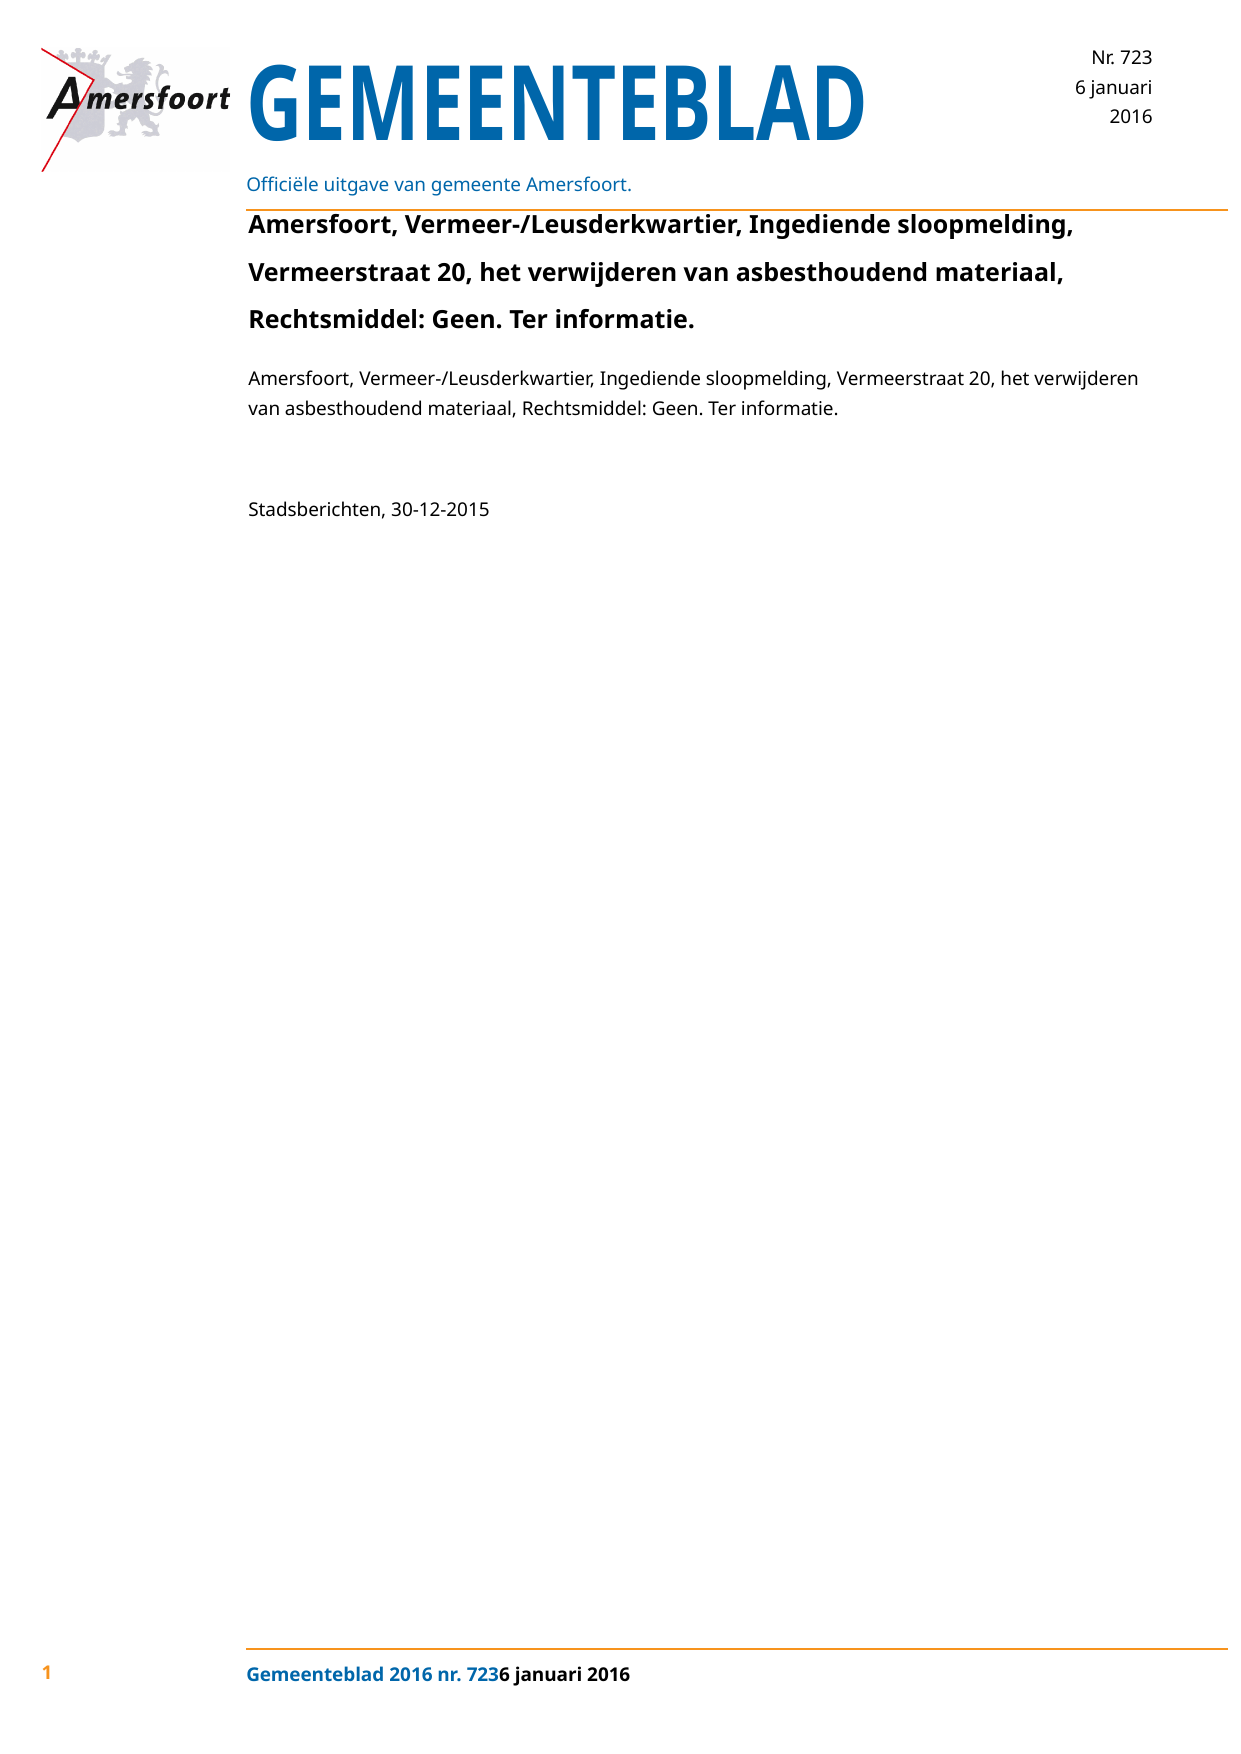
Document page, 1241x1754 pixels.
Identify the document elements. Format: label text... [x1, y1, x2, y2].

picture [41, 47, 231, 172]
text Stadsberichten, 30-12-2015 [248, 496, 1152, 522]
text Amersfoort, Vermeer-/Leusderkwartier, Ingediende sloopmelding, Vermeerstraat 20, het verwijderen van asbesthoudend materiaal, Rechtsmiddel: Geen. Ter informatie. [248, 211, 1152, 336]
text Amersfoort, Vermeer-/Leusderkwartier, Ingediende sloopmelding, Vermeerstraat 20, het verwijderen van asbesthoudend materiaal, Rechtsmiddel: Geen. Ter informatie. [248, 366, 1152, 421]
